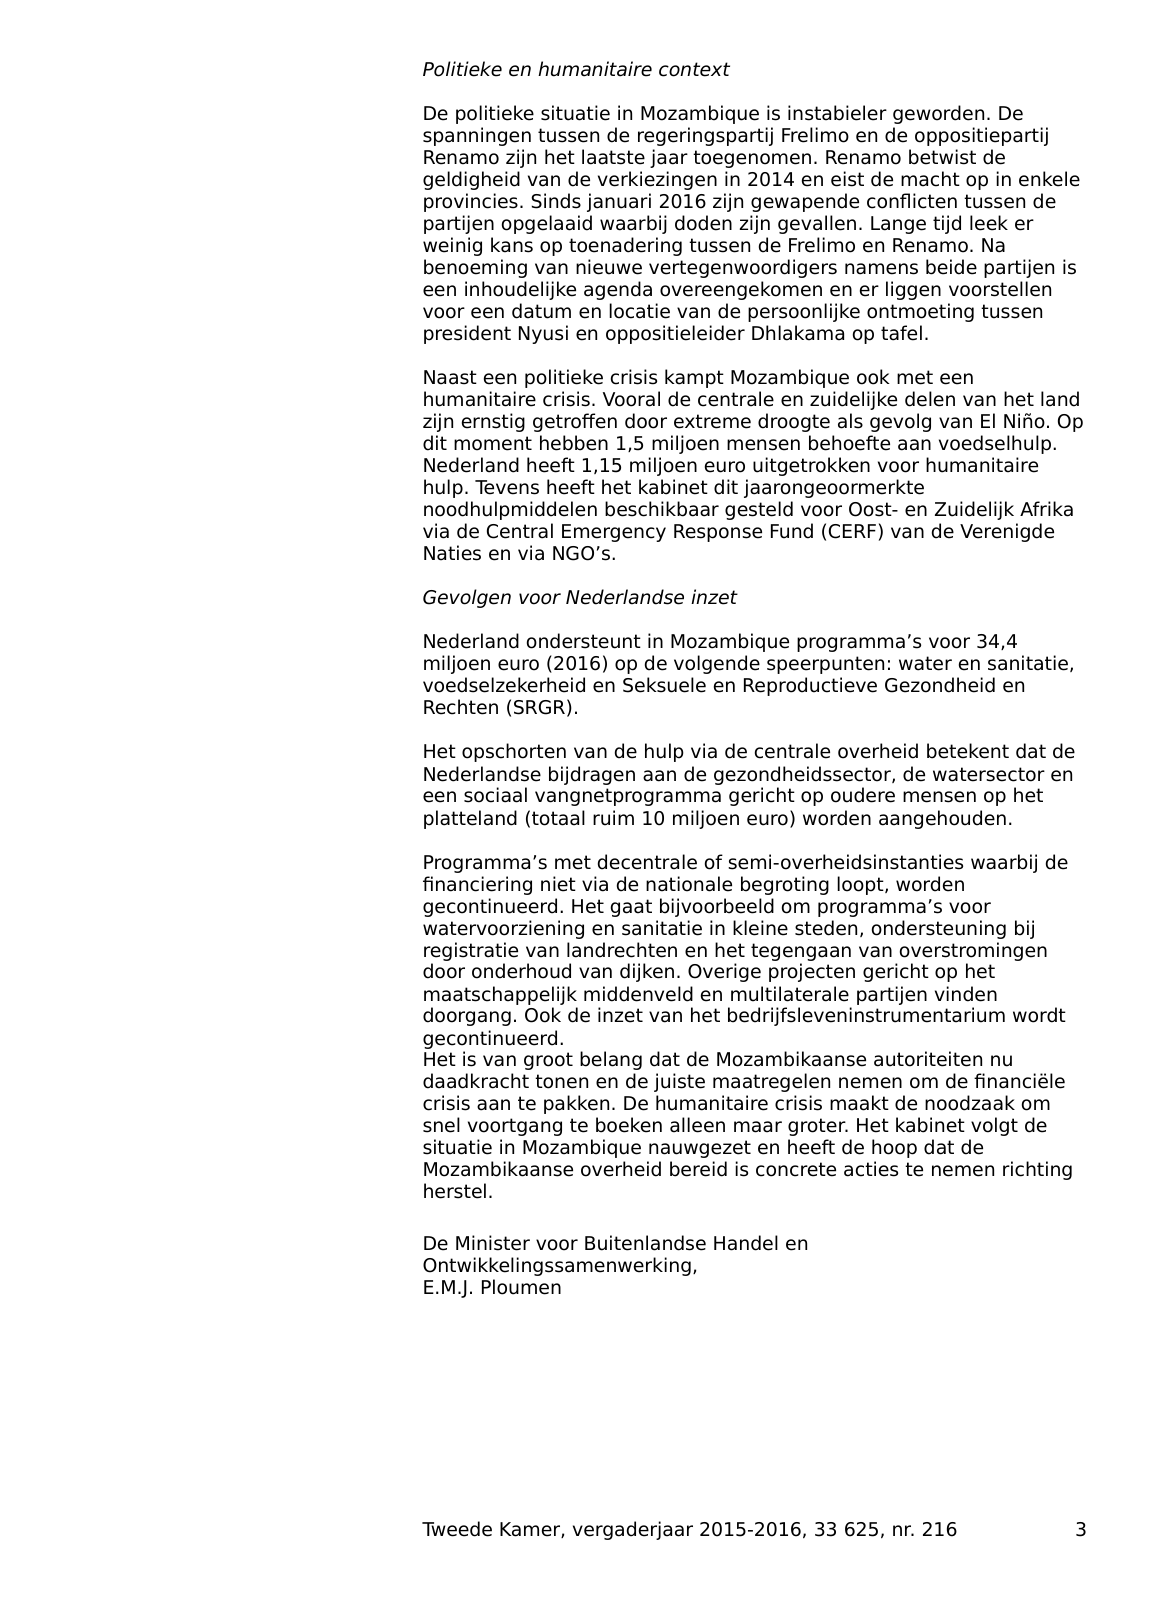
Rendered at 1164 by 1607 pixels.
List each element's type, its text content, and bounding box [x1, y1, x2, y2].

subtitle Gevolgen voor Nederlandse inzet [422, 587, 1087, 609]
text Naast een politieke crisis kampt Mozambique ook met een humanitaire crisis. Vooral de centrale en zuidelijke delen van het land zijn ernstig getroffen door extreme droogte als gevolg van El Niño. Op dit moment hebben 1,5 miljoen mensen behoefte aan voedselhulp. Nederland heeft 1,15 miljoen euro uitgetrokken voor humanitaire hulp. Tevens heeft het kabinet dit jaarongeoormerkte noodhulpmiddelen beschikbaar gesteld voor Oost- en Zuidelijk Afrika via de Central Emergency Response Fund (CERF) van de Verenigde Naties en via NGO’s. [422, 367, 1087, 565]
text Programma’s met decentrale of semi-overheidsinstanties waarbij de financiering niet via de nationale begroting loopt, worden gecontinueerd. Het gaat bijvoorbeeld om programma’s voor watervoorziening en sanitatie in kleine steden, ondersteuning bij registratie van landrechten en het tegengaan van overstromingen door onderhoud van dijken. Overige projecten gericht op het maatschappelijk middenveld en multilaterale partijen vinden doorgang. Ook de inzet van het bedrijfsleveninstrumentarium wordt gecontinueerd. [422, 852, 1087, 1049]
text Het is van groot belang dat de Mozambikaanse autoriteiten nu daadkracht tonen en de juiste maatregelen nemen om de financiële crisis aan te pakken. De humanitaire crisis maakt de noodzaak om snel voortgang te boeken alleen maar groter. Het kabinet volgt de situatie in Mozambique nauwgezet en heeft de hoop dat de Mozambikaanse overheid bereid is concrete acties te nemen richting herstel. [422, 1049, 1087, 1203]
text Nederland ondersteunt in Mozambique programma’s voor 34,4 miljoen euro (2016) op de volgende speerpunten: water en sanitatie, voedselzekerheid en Seksuele en Reproductieve Gezondheid en Rechten (SRGR). [422, 631, 1087, 719]
text De Minister voor Buitenlandse Handel en Ontwikkelingssamenwerking, E.M.J. Ploumen [422, 1233, 1087, 1299]
text Het opschorten van de hulp via de centrale overheid betekent dat de Nederlandse bijdragen aan de gezondheidssector, de watersector en een sociaal vangnetprogramma gericht op oudere mensen op het platteland (totaal ruim 10 miljoen euro) worden aangehouden. [422, 741, 1087, 829]
text De politieke situatie in Mozambique is instabieler geworden. De spanningen tussen de regeringspartij Frelimo en de oppositiepartij Renamo zijn het laatste jaar toegenomen. Renamo betwist de geldigheid van de verkiezingen in 2014 en eist de macht op in enkele provincies. Sinds januari 2016 zijn gewapende conflicten tussen de partijen opgelaaid waarbij doden zijn gevallen. Lange tijd leek er weinig kans op toenadering tussen de Frelimo en Renamo. Na benoeming van nieuwe vertegenwoordigers namens beide partijen is een inhoudelijke agenda overeengekomen en er liggen voorstellen voor een datum en locatie van de persoonlijke ontmoeting tussen president Nyusi en oppositieleider Dhlakama op tafel. [422, 103, 1087, 345]
subtitle Politieke en humanitaire context [422, 59, 1087, 81]
